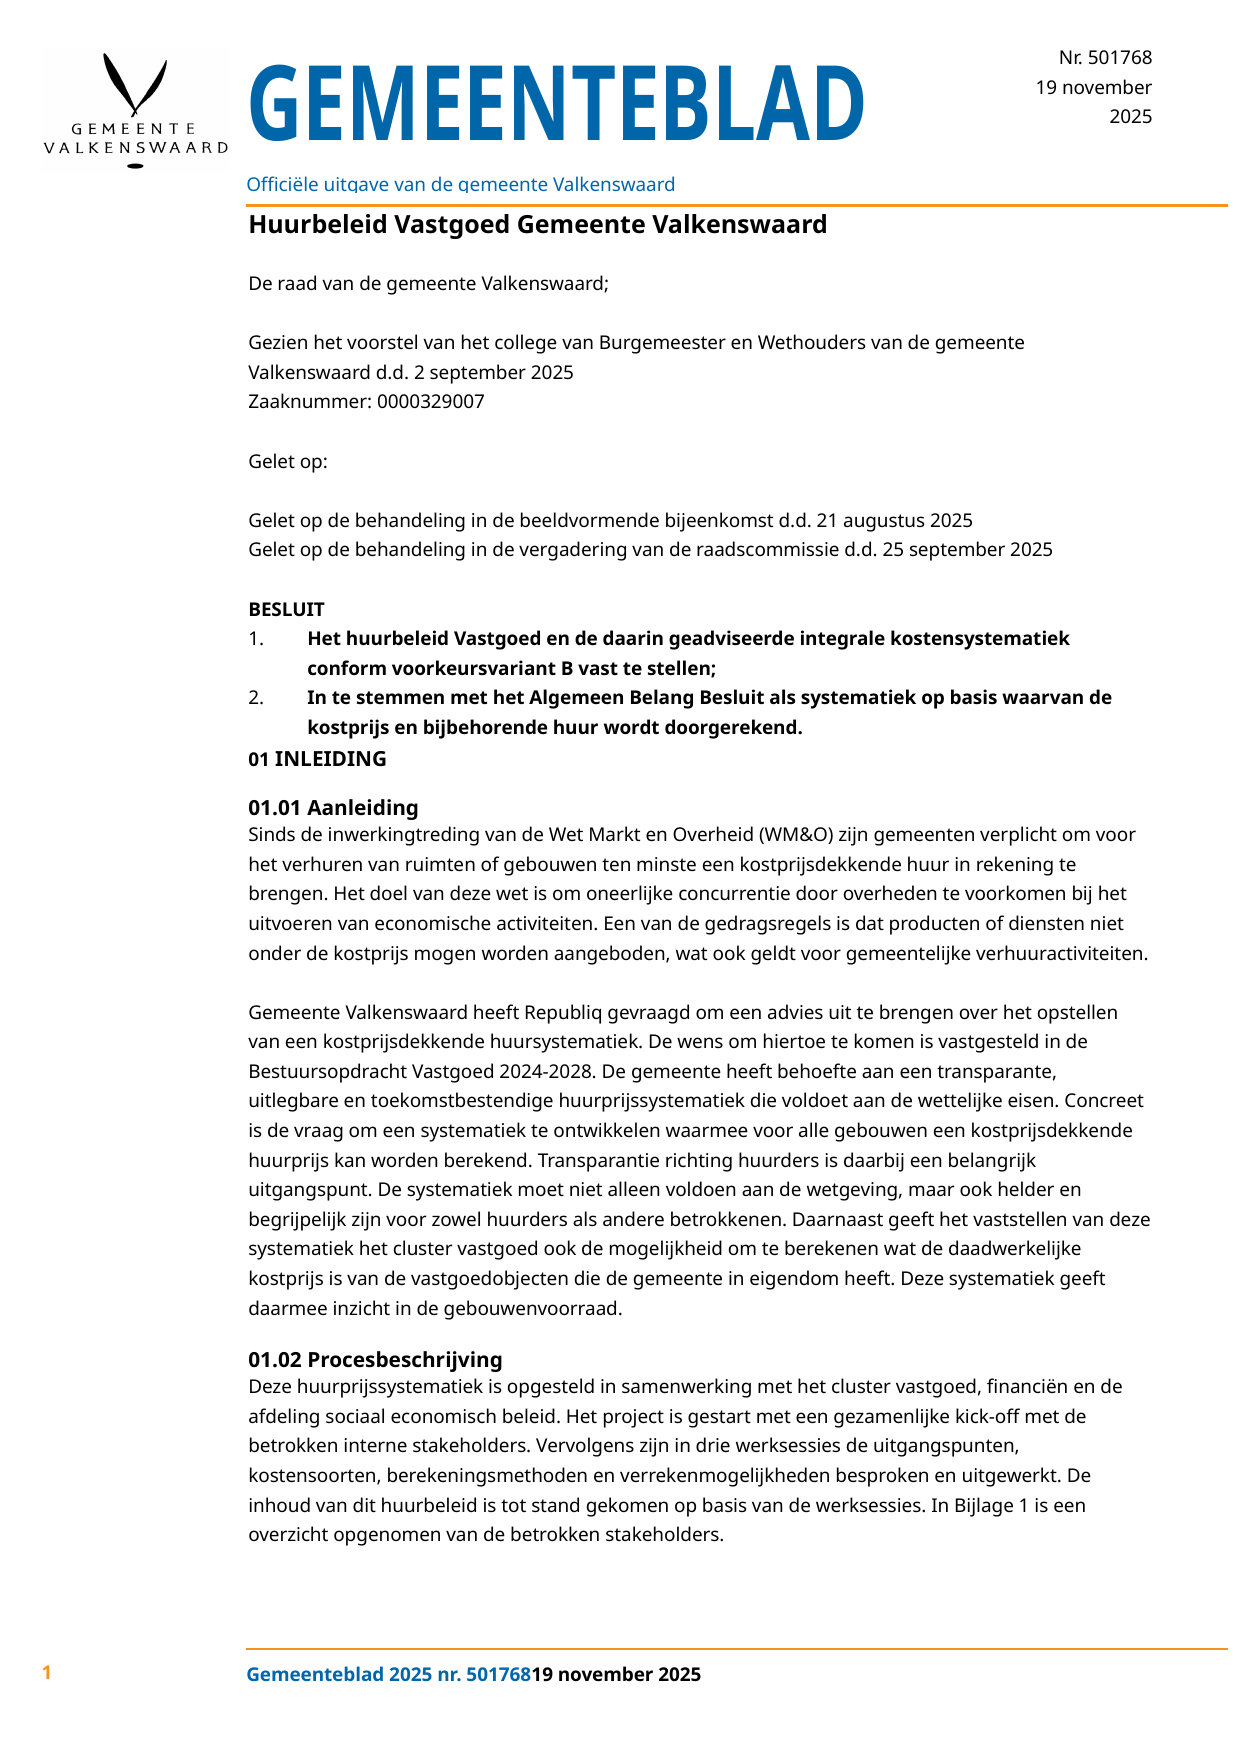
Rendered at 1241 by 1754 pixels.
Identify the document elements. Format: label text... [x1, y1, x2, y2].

text Gezien het voorstel van het college van Burgemeester en Wethouders van de gemeente Valkenswaard d.d. 2 september 2025 [248, 329, 1152, 385]
text Deze huurprijssystematiek is opgesteld in samenwerking met het cluster vastgoed, financiën en de afdeling sociaal economisch beleid. Het project is gestart met een gezamenlijke kick-off met de betrokken interne stakeholders. Vervolgens zijn in drie werksessies de uitgangspunten, kostensoorten, berekeningsmethoden en verrekenmogelijkheden besproken en uitgewerkt. De inhoud van dit huurbeleid is tot stand gekomen op basis van de werksessies. In Bijlage 1 is een overzicht opgenomen van de betrokken stakeholders. [248, 1373, 1152, 1547]
text Gelet op de behandeling in de beeldvormende bijeenkomst d.d. 21 augustus 2025 [248, 507, 1152, 533]
text 01 INLEIDING [248, 744, 1152, 772]
text Huurbeleid Vastgoed Gemeente Valkenswaard [248, 207, 1152, 241]
text Gemeente Valkenswaard heeft Republiq gevraagd om een advies uit te brengen over het opstellen van een kostprijsdekkende huursystematiek. De wens om hiertoe te komen is vastgesteld in de Bestuursopdracht Vastgoed 2024-2028. De gemeente heeft behoefte aan een transparante, uitlegbare en toekomstbestendige huurprijssystematiek die voldoet aan de wettelijke eisen. Concreet is de vraag om een systematiek te ontwikkelen waarmee voor alle gebouwen een kostprijsdekkende huurprijs kan worden berekend. Transparantie richting huurders is daarbij een belangrijk uitgangspunt. De systematiek moet niet alleen voldoen aan de wetgeving, maar ook helder en begrijpelijk zijn voor zowel huurders als andere betrokkenen. Daarnaast geeft het vaststellen van deze systematiek het cluster vastgoed ook de mogelijkheid om te berekenen wat de daadwerkelijke kostprijs is van de vastgoedobjecten die de gemeente in eigendom heeft. Deze systematiek geeft daarmee inzicht in de gebouwenvoorraad. [248, 999, 1152, 1320]
text 01.01 Aanleiding [248, 793, 1152, 821]
picture [41, 47, 231, 172]
text 01.02 Procesbeschrijving [248, 1345, 1152, 1373]
text De raad van de gemeente Valkenswaard; [248, 270, 1152, 296]
list In te stemmen met het Algemeen Belang Besluit als systematiek op basis waarvan de kostprijs en bijbehorende huur wordt doorgerekend. [248, 684, 1152, 740]
text Zaaknummer: 0000329007 [248, 389, 1152, 414]
text Gelet op: [248, 448, 1152, 473]
text BESLUIT [248, 596, 1152, 621]
text Sinds de inwerkingtreding van de Wet Markt en Overheid (WM&O) zijn gemeenten verplicht om voor het verhuren van ruimten of gebouwen ten minste een kostprijsdekkende huur in rekening te brengen. Het doel van deze wet is om oneerlijke concurrentie door overheden te voorkomen bij het uitvoeren van economische activiteiten. Een van de gedragsregels is dat producten of diensten niet onder de kostprijs mogen worden aangeboden, wat ook geldt voor gemeentelijke verhuuractiviteiten. [248, 821, 1152, 965]
text Gelet op de behandeling in de vergadering van de raadscommissie d.d. 25 september 2025 [248, 537, 1152, 562]
list Het huurbeleid Vastgoed en de daarin geadviseerde integrale kostensystematiek conform voorkeursvariant B vast te stellen; [248, 625, 1152, 681]
